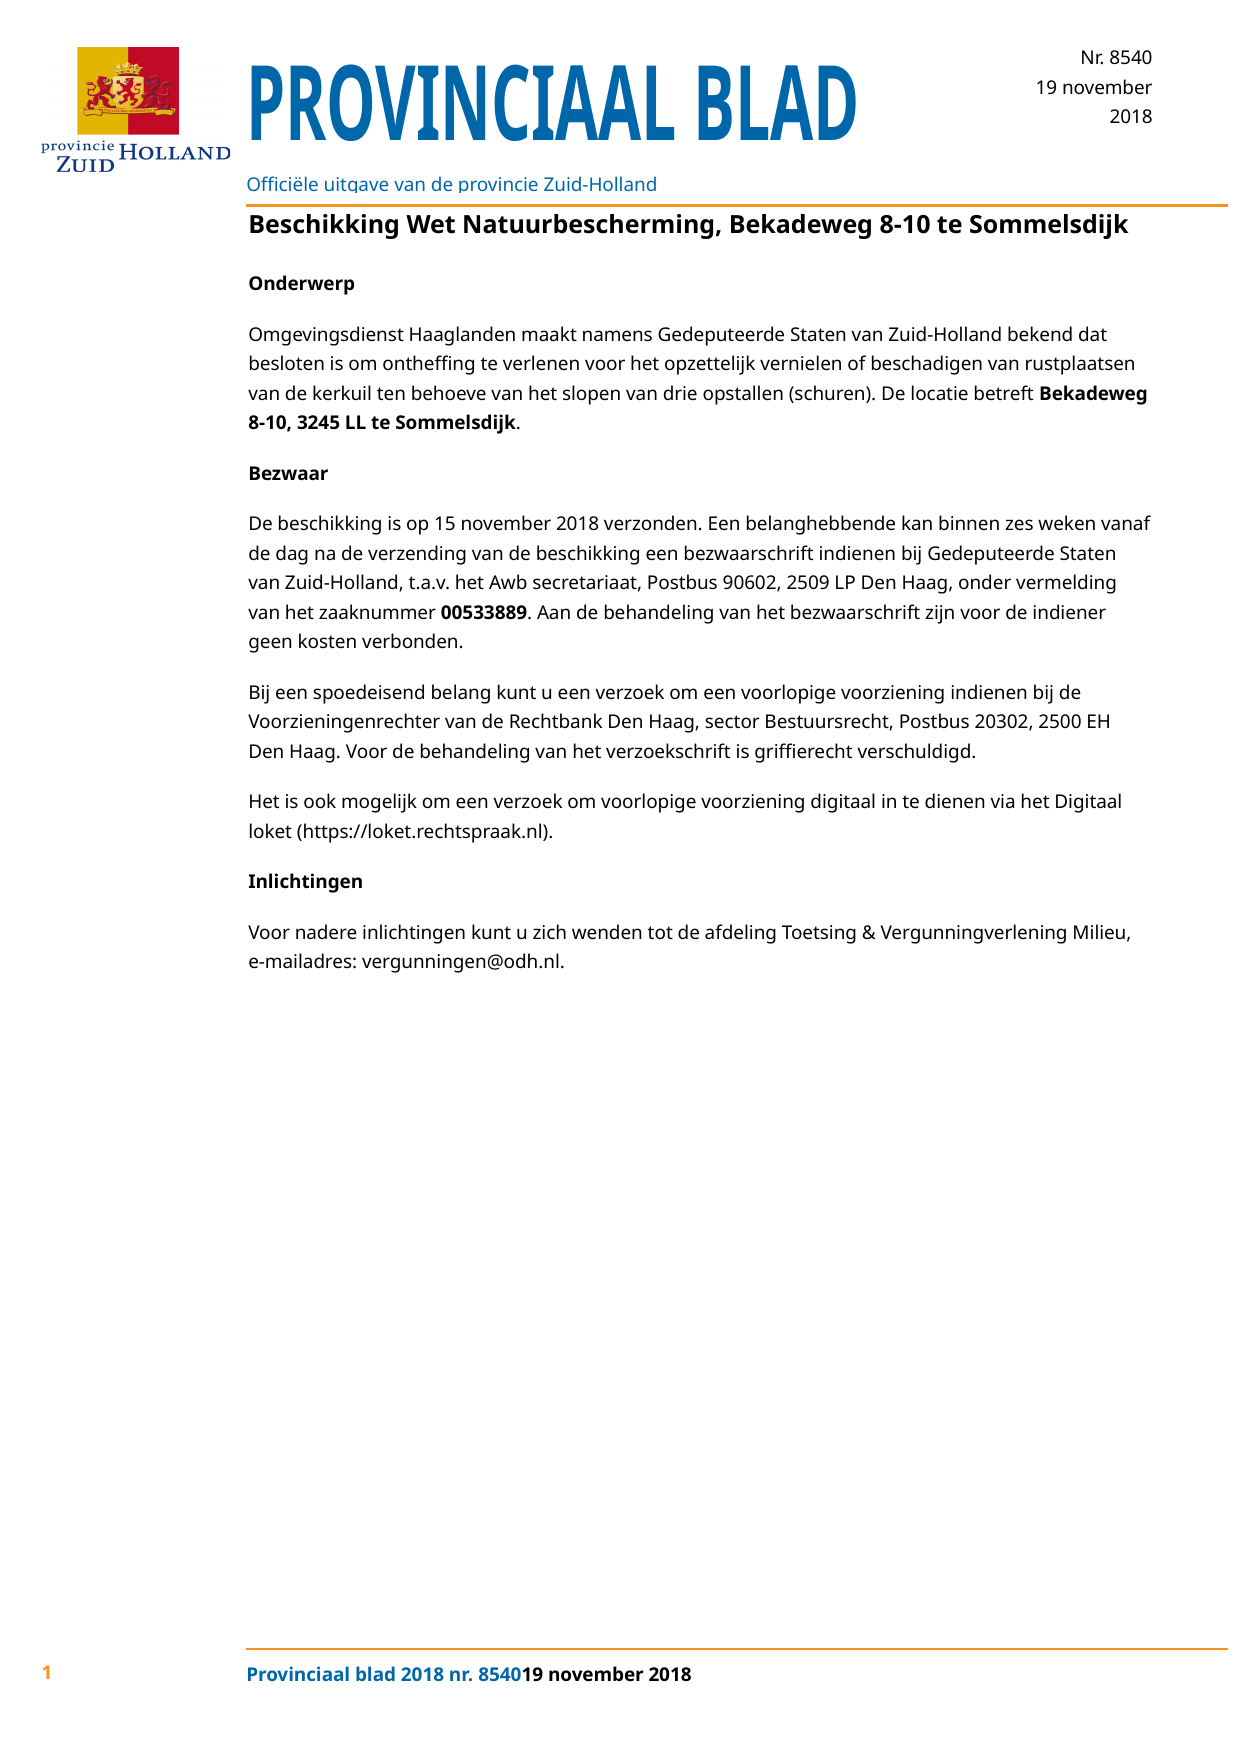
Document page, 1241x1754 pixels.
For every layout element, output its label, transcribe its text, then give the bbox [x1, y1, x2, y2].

text Omgevingsdienst Haaglanden maakt namens Gedeputeerde Staten van Zuid-Holland bekend dat besloten is om ontheffing te verlenen voor het opzettelijk vernielen of beschadigen van rustplaatsen van de kerkuil ten behoeve van het slopen van drie opstallen (schuren). De locatie betreft Bekadeweg 8-10, 3245 LL te Sommelsdijk. [248, 321, 1152, 435]
text Inlichtingen [248, 869, 1152, 894]
text Bezwaar [248, 460, 1152, 486]
text Beschikking Wet Natuurbescherming, Bekadeweg 8-10 te Sommelsdijk [248, 207, 1152, 241]
picture [41, 47, 231, 172]
text De beschikking is op 15 november 2018 verzonden. Een belanghebbende kan binnen zes weken vanaf de dag na de verzending van de beschikking een bezwaarschrift indienen bij Gedeputeerde Staten van Zuid-Holland, t.a.v. het Awb secretariaat, Postbus 90602, 2509 LP Den Haag, onder vermelding van het zaaknummer 00533889. Aan de behandeling van het bezwaarschrift zijn voor de indiener geen kosten verbonden. [248, 510, 1152, 654]
text Het is ook mogelijk om een verzoek om voorlopige voorziening digitaal in te dienen via het Digitaal loket (https://loket.rechtspraak.nl). [248, 789, 1152, 844]
text Voor nadere inlichtingen kunt u zich wenden tot de afdeling Toetsing & Vergunningverlening Milieu, e-mailadres: vergunningen@odh.nl. [248, 919, 1152, 974]
text Bij een spoedeisend belang kunt u een verzoek om een voorlopige voorziening indienen bij de Voorzieningenrechter van de Rechtbank Den Haag, sector Bestuursrecht, Postbus 20302, 2500 EH Den Haag. Voor de behandeling van het verzoekschrift is griffierecht verschuldigd. [248, 679, 1152, 764]
text Onderwerp [248, 270, 1152, 296]
